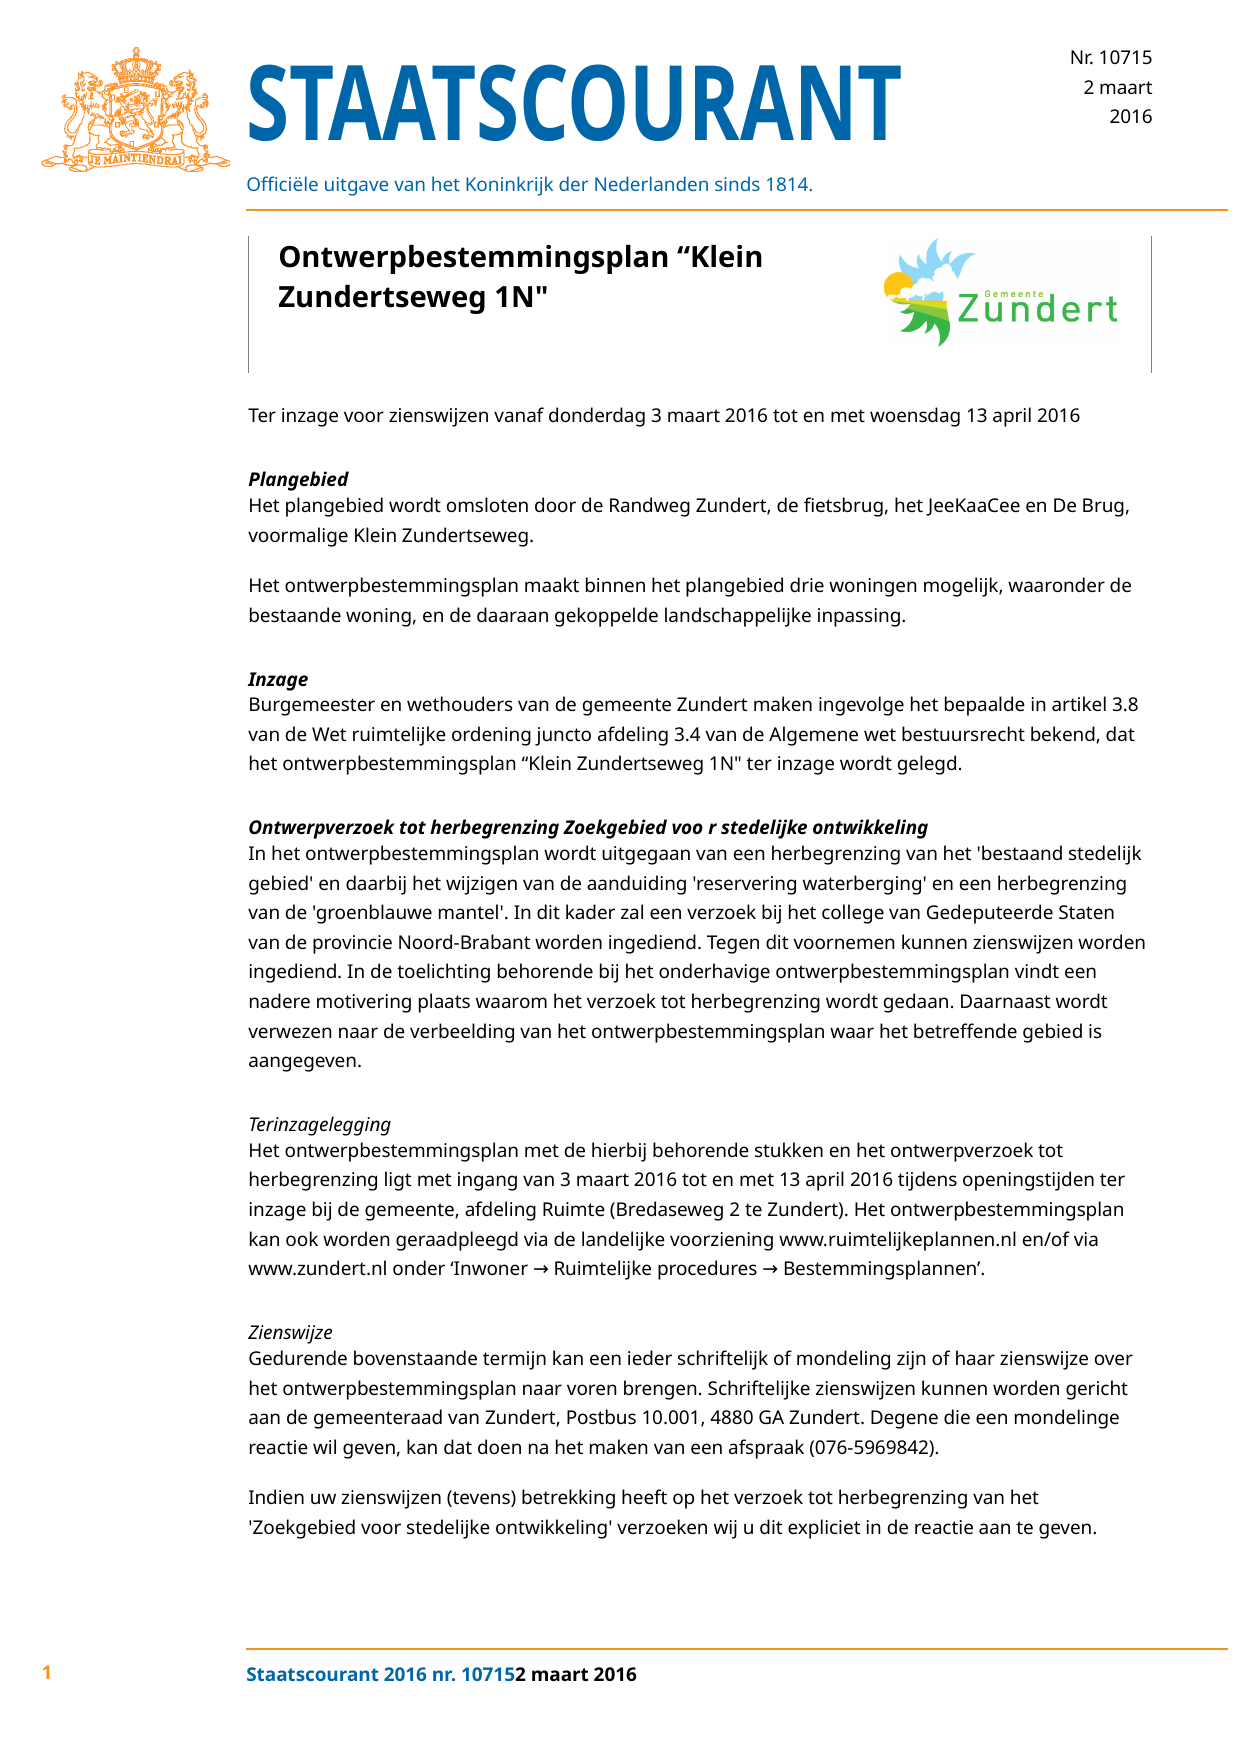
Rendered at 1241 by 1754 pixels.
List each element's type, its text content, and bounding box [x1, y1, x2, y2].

text Plangebied [248, 466, 1152, 492]
text In het ontwerpbestemmingsplan wordt uitgegaan van een herbegrenzing van het 'bestaand stedelijk gebied' en daarbij het wijzigen van de aanduiding 'reservering waterberging' en een herbegrenzing van de 'groenblauwe mantel'. In dit kader zal een verzoek bij het college van Gedeputeerde Staten van de provincie Noord-Brabant worden ingediend. Tegen dit voornemen kunnen zienswijzen worden ingediend. In de toelichting behorende bij het onderhavige ontwerpbestemmingsplan vindt een nadere motivering plaats waarom het verzoek tot herbegrenzing wordt gedaan. Daarnaast wordt verwezen naar de verbeelding van het ontwerpbestemmingsplan waar het betreffende gebied is aangegeven. [248, 840, 1152, 1073]
picture [882, 236, 1119, 348]
text Zienswijze [248, 1319, 1152, 1345]
text Het ontwerpbestemmingsplan maakt binnen het plangebied drie woningen mogelijk, waaronder de bestaande woning, en de daaraan gekoppelde landschappelijke inpassing. [248, 572, 1152, 627]
text Ontwerpverzoek tot herbegrenzing Zoekgebied voo r stedelijke ontwikkeling [248, 814, 1152, 840]
text Indien uw zienswijzen (tevens) betrekking heeft op het verzoek tot herbegrenzing van het 'Zoekgebied voor stedelijke ontwikkeling' verzoeken wij u dit expliciet in de reactie aan te geven. [248, 1484, 1152, 1539]
text Het ontwerpbestemmingsplan met de hierbij behorende stukken en het ontwerpverzoek tot herbegrenzing ligt met ingang van 3 maart 2016 tot en met 13 april 2016 tijdens openingstijden ter inzage bij de gemeente, afdeling Ruimte (Bredaseweg 2 te Zundert). Het ontwerpbestemmingsplan kan ook worden geraadpleegd via de landelijke voorziening www.ruimtelijkeplannen.nl en/of via www.zundert.nl onder ‘Inwoner → Ruimtelijke procedures → Bestemmingsplannen’. [248, 1137, 1152, 1281]
text Terinzagelegging [248, 1111, 1152, 1137]
text Ter inzage voor zienswijzen vanaf donderdag 3 maart 2016 tot en met woensdag 13 april 2016 [248, 402, 1152, 428]
text Inzage [248, 666, 1152, 691]
picture [41, 47, 231, 172]
text Gedurende bovenstaande termijn kan een ieder schriftelijk of mondeling zijn of haar zienswijze over het ontwerpbestemmingsplan naar voren brengen. Schriftelijke zienswijzen kunnen worden gericht aan de gemeenteraad van Zundert, Postbus 10.001, 4880 GA Zundert. Degene die een mondelinge reactie wil geven, kan dat doen na het maken van een afspraak (076-5969842). [248, 1345, 1152, 1459]
table_header [850, 236, 1151, 373]
text Het plangebied wordt omsloten door de Randweg Zundert, de fietsbrug, het JeeKaaCee en De Brug, voormalige Klein Zundertseweg. [248, 492, 1152, 547]
text Burgemeester en wethouders van de gemeente Zundert maken ingevolge het bepaalde in artikel 3.8 van de Wet ruimtelijke ordening juncto afdeling 3.4 van de Algemene wet bestuursrecht bekend, dat het ontwerpbestemmingsplan “Klein Zundertseweg 1N" ter inzage wordt gelegd. [248, 691, 1152, 776]
table_header Ontwerpbestemmingsplan “Klein Zundertseweg 1N" [249, 236, 850, 373]
